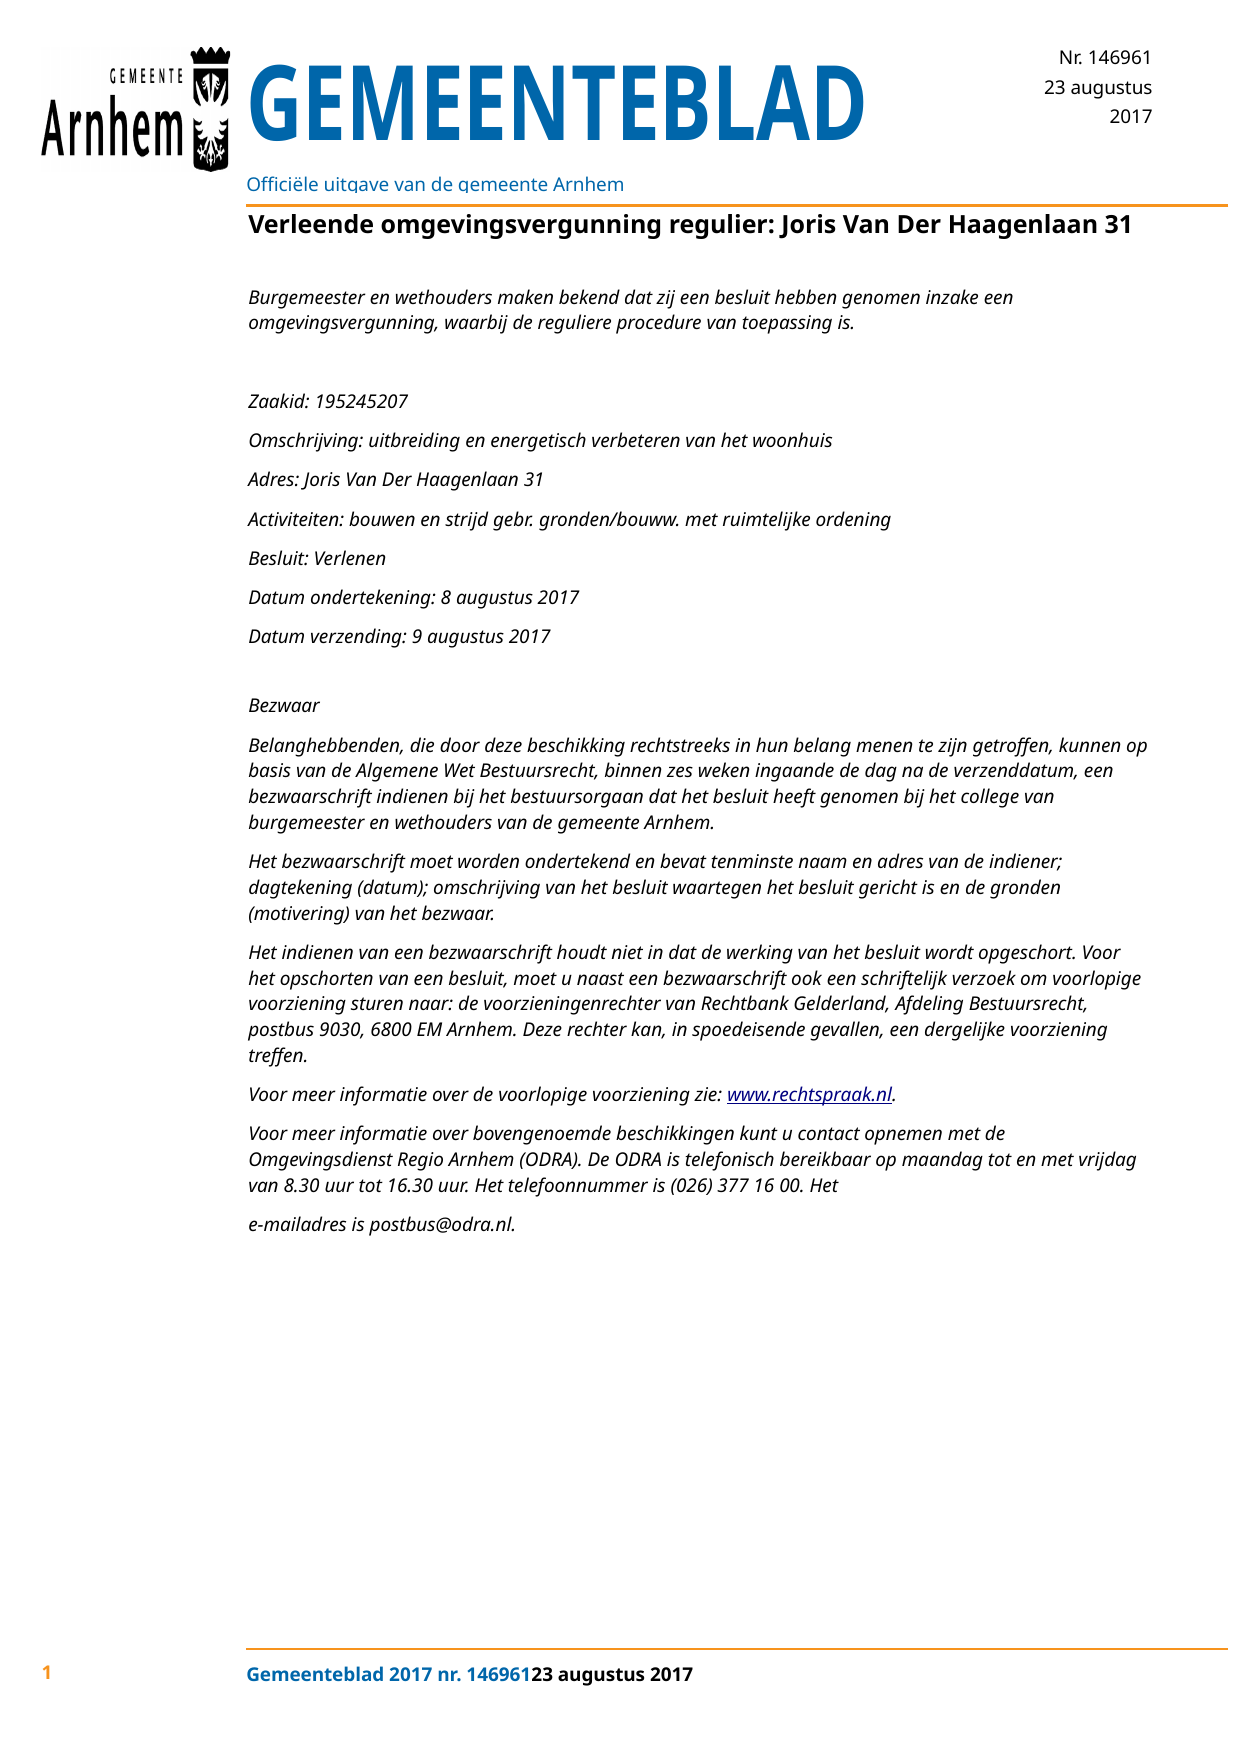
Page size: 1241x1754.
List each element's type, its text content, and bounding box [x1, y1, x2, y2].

text Voor meer informatie over de voorlopige voorziening zie: www.rechtspraak.nl. [248, 1081, 1152, 1107]
text Omschrijving: uitbreiding en energetisch verbeteren van het woonhuis [248, 427, 1152, 453]
picture [41, 47, 231, 172]
text Bezwaar [248, 693, 1152, 718]
text Datum ondertekening: 8 augustus 2017 [248, 584, 1152, 610]
text Datum verzending: 9 augustus 2017 [248, 624, 1152, 649]
text Besluit: Verlenen [248, 545, 1152, 571]
text Belanghebbenden, die door deze beschikking rechtstreeks in hun belang menen te zijn getroffen, kunnen op basis van de Algemene Wet Bestuursrecht, binnen zes weken ingaande de dag na de verzenddatum, een bezwaarschrift indienen bij het bestuursorgaan dat het besluit heeft genomen bij het college van burgemeester en wethouders van de gemeente Arnhem. [248, 732, 1152, 835]
text Adres: Joris Van Der Haagenlaan 31 [248, 467, 1152, 492]
text Verleende omgevingsvergunning regulier: Joris Van Der Haagenlaan 31 [248, 207, 1152, 241]
text Activiteiten: bouwen en strijd gebr. gronden/bouww. met ruimtelijke ordening [248, 506, 1152, 532]
text e-mailadres is postbus@odra.nl. [248, 1211, 1152, 1237]
text Het indienen van een bezwaarschrift houdt niet in dat de werking van het besluit wordt opgeschort. Voor het opschorten van een besluit, moet u naast een bezwaarschrift ook een schriftelijk verzoek om voorlopige voorziening sturen naar: de voorzieningenrechter van Rechtbank Gelderland, Afdeling Bestuursrecht, postbus 9030, 6800 EM Arnhem. Deze rechter kan, in spoedeisende gevallen, een dergelijke voorziening treffen. [248, 939, 1152, 1068]
text Het bezwaarschrift moet worden ondertekend en bevat tenminste naam en adres van de indiener; dagtekening (datum); omschrijving van het besluit waartegen het besluit gericht is en de gronden (motivering) van het bezwaar. [248, 848, 1152, 926]
text Zaakid: 195245207 [248, 388, 1152, 414]
text Voor meer informatie over bovengenoemde beschikkingen kunt u contact opnemen met de Omgevingsdienst Regio Arnhem (ODRA). De ODRA is telefonisch bereikbaar op maandag tot en met vrijdag van 8.30 uur tot 16.30 uur. Het telefoonnummer is (026) 377 16 00. Het [248, 1121, 1152, 1198]
text Burgemeester en wethouders maken bekend dat zij een besluit hebben genomen inzake een omgevingsvergunning, waarbij de reguliere procedure van toepassing is. [248, 284, 1152, 335]
